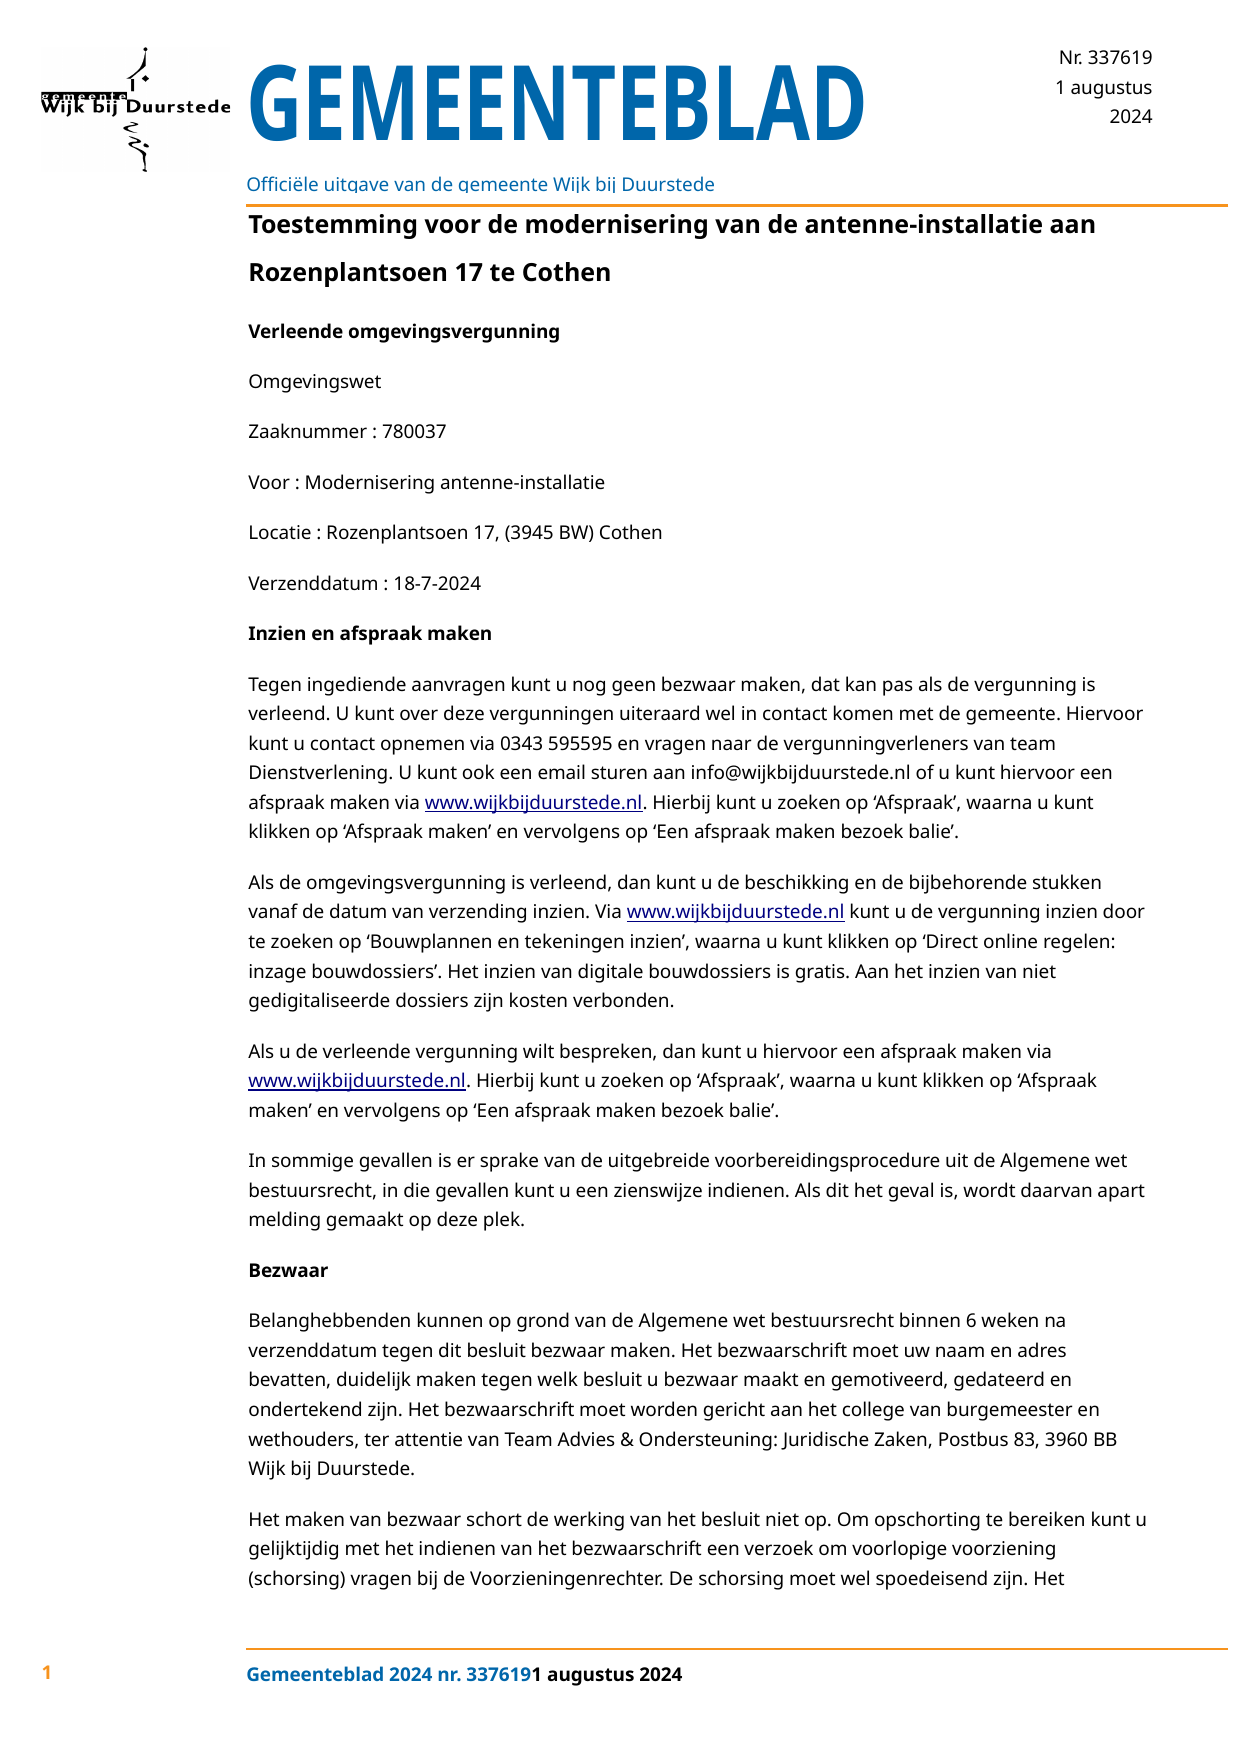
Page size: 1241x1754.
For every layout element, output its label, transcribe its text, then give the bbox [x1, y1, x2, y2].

text Locatie : Rozenplantsoen 17, (3945 BW) Cothen [248, 519, 1152, 545]
text Als de omgevingsvergunning is verleend, dan kunt u de beschikking en de bijbehorende stukken vanaf de datum van verzending inzien. Via www.wijkbijduurstede.nl kunt u de vergunning inzien door te zoeken op ‘Bouwplannen en tekeningen inzien’, waarna u kunt klikken op ‘Direct online regelen: inzage bouwdossiers’. Het inzien van digitale bouwdossiers is gratis. Aan het inzien van niet gedigitaliseerde dossiers zijn kosten verbonden. [248, 869, 1152, 1013]
text Inzien en afspraak maken [248, 620, 1152, 646]
text Verleende omgevingsvergunning [248, 318, 1152, 344]
picture [41, 47, 231, 172]
text Belanghebbenden kunnen op grond van de Algemene wet bestuursrecht binnen 6 weken na verzenddatum tegen dit besluit bezwaar maken. Het bezwaarschrift moet uw naam en adres bevatten, duidelijk maken tegen welk besluit u bezwaar maakt en gemotiveerd, gedateerd en ondertekend zijn. Het bezwaarschrift moet worden gericht aan het college van burgemeester en wethouders, ter attentie van Team Advies & Ondersteuning: Juridische Zaken, Postbus 83, 3960 BB Wijk bij Duurstede. [248, 1307, 1152, 1481]
text Voor : Modernisering antenne-installatie [248, 469, 1152, 495]
text Als u de verleende vergunning wilt bespreken, dan kunt u hiervoor een afspraak maken via www.wijkbijduurstede.nl. Hierbij kunt u zoeken op ‘Afspraak’, waarna u kunt klikken op ‘Afspraak maken’ en vervolgens op ‘Een afspraak maken bezoek balie’. [248, 1038, 1152, 1123]
text Omgevingswet [248, 368, 1152, 394]
text Toestemming voor de modernisering van de antenne-installatie aan Rozenplantsoen 17 te Cothen [248, 207, 1152, 288]
text Bezwaar [248, 1257, 1152, 1283]
text Tegen ingediende aanvragen kunt u nog geen bezwaar maken, dat kan pas als de vergunning is verleend. U kunt over deze vergunningen uiteraard wel in contact komen met de gemeente. Hiervoor kunt u contact opnemen via 0343 595595 en vragen naar de vergunningverleners van team Dienstverlening. U kunt ook een email sturen aan info@wijkbijduurstede.nl of u kunt hiervoor een afspraak maken via www.wijkbijduurstede.nl. Hierbij kunt u zoeken op ‘Afspraak’, waarna u kunt klikken op ‘Afspraak maken’ en vervolgens op ‘Een afspraak maken bezoek balie’. [248, 671, 1152, 844]
text Verzenddatum : 18-7-2024 [248, 570, 1152, 596]
text In sommige gevallen is er sprake van de uitgebreide voorbereidingsprocedure uit de Algemene wet bestuursrecht, in die gevallen kunt u een zienswijze indienen. Als dit het geval is, wordt daarvan apart melding gemaakt op deze plek. [248, 1147, 1152, 1232]
text Zaaknummer : 780037 [248, 419, 1152, 444]
text Het maken van bezwaar schort de werking van het besluit niet op. Om opschorting te bereiken kunt u gelijktijdig met het indienen van het bezwaarschrift een verzoek om voorlopige voorziening (schorsing) vragen bij de Voorzieningenrechter. De schorsing moet wel spoedeisend zijn. Het [248, 1506, 1152, 1591]
